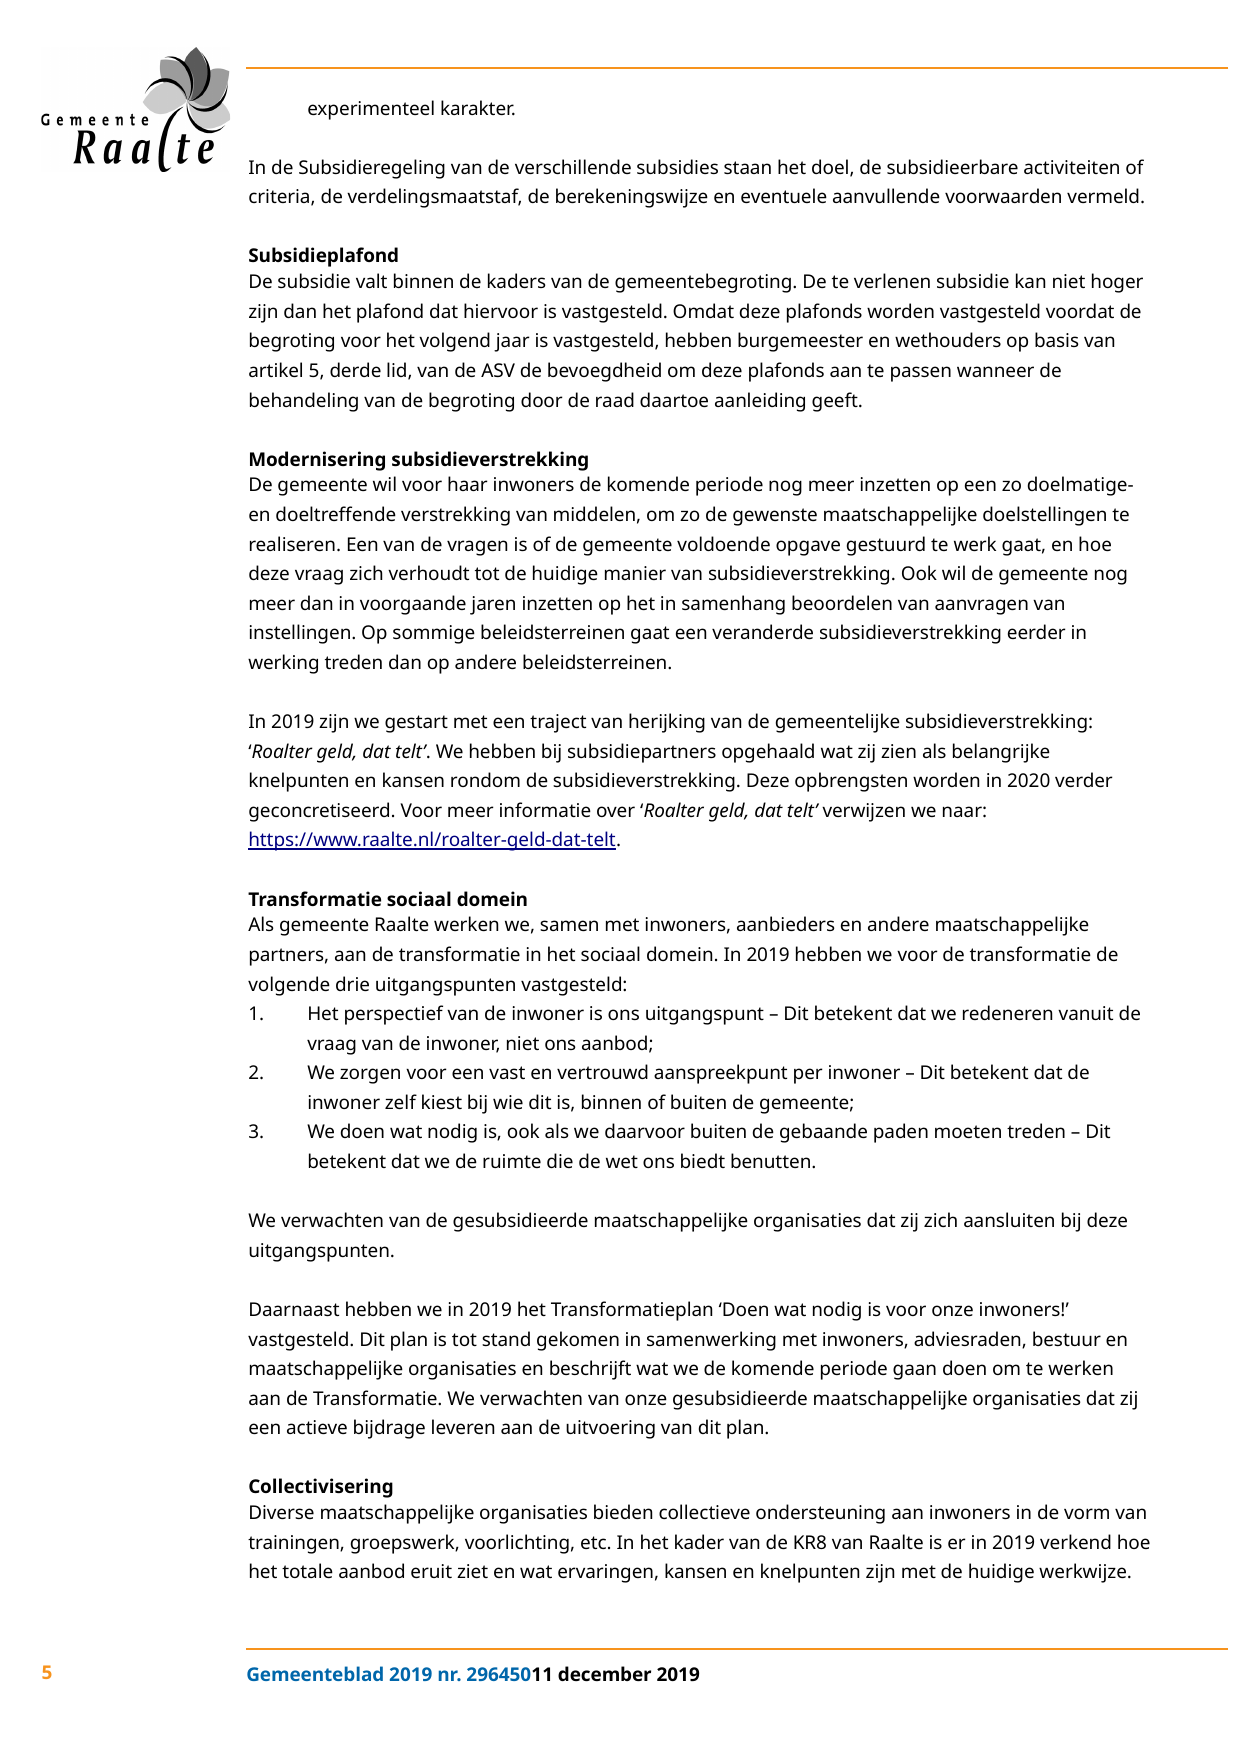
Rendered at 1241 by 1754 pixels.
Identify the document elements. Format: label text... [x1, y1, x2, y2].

text We verwachten van de gesubsidieerde maatschappelijke organisaties dat zij zich aansluiten bij deze uitgangspunten. [248, 1207, 1152, 1263]
text Collectivisering [248, 1474, 1152, 1499]
picture [41, 47, 231, 172]
text Modernisering subsidieverstrekking [248, 446, 1152, 472]
text Transformatie sociaal domein [248, 886, 1152, 912]
text Als gemeente Raalte werken we, samen met inwoners, aanbieders en andere maatschappelijke partners, aan de transformatie in het sociaal domein. In 2019 hebben we voor de transformatie de volgende drie uitgangspunten vastgesteld: [248, 912, 1152, 996]
text In de Subsidieregeling van de verschillende subsidies staan het doel, de subsidieerbare activiteiten of criteria, de verdelingsmaatstaf, de berekeningswijze en eventuele aanvullende voorwaarden vermeld. [248, 154, 1152, 209]
list experimenteel karakter. [248, 95, 1152, 121]
text In 2019 zijn we gestart met een traject van herijking van de gemeentelijke subsidieverstrekking: ‘Roalter geld, dat telt’. We hebben bij subsidiepartners opgehaald wat zij zien als belangrijke knelpunten en kansen rondom de subsidieverstrekking. Deze opbrengsten worden in 2020 verder geconcretiseerd. Voor meer informatie over ‘Roalter geld, dat telt’ verwijzen we naar: https://www.raalte.nl/roalter-geld-dat-telt. [248, 708, 1152, 852]
text Daarnaast hebben we in 2019 het Transformatieplan ‘Doen wat nodig is voor onze inwoners!’ vastgesteld. Dit plan is tot stand gekomen in samenwerking met inwoners, adviesraden, bestuur en maatschappelijke organisaties en beschrijft wat we de komende periode gaan doen om te werken aan de Transformatie. We verwachten van onze gesubsidieerde maatschappelijke organisaties dat zij een actieve bijdrage leveren aan de uitvoering van dit plan. [248, 1296, 1152, 1440]
text Diverse maatschappelijke organisaties bieden collectieve ondersteuning aan inwoners in de vorm van trainingen, groepswerk, voorlichting, etc. In het kader van de KR8 van Raalte is er in 2019 verkend hoe het totale aanbod eruit ziet en wat ervaringen, kansen en knelpunten zijn met de huidige werkwijze. [248, 1499, 1152, 1584]
text De subsidie valt binnen de kaders van de gemeentebegroting. De te verlenen subsidie kan niet hoger zijn dan het plafond dat hiervoor is vastgesteld. Omdat deze plafonds worden vastgesteld voordat de begroting voor het volgend jaar is vastgesteld, hebben burgemeester en wethouders op basis van artikel 5, derde lid, van de ASV de bevoegdheid om deze plafonds aan te passen wanneer de behandeling van de begroting door de raad daartoe aanleiding geeft. [248, 268, 1152, 412]
text De gemeente wil voor haar inwoners de komende periode nog meer inzetten op een zo doelmatige- en doeltreffende verstrekking van middelen, om zo de gewenste maatschappelijke doelstellingen te realiseren. Een van de vragen is of de gemeente voldoende opgave gestuurd te werk gaat, en hoe deze vraag zich verhoudt tot de huidige manier van subsidieverstrekking. Ook wil de gemeente nog meer dan in voorgaande jaren inzetten op het in samenhang beoordelen van aanvragen van instellingen. Op sommige beleidsterreinen gaat een veranderde subsidieverstrekking eerder in werking treden dan op andere beleidsterreinen. [248, 472, 1152, 675]
text Subsidieplafond [248, 243, 1152, 268]
list We zorgen voor een vast en vertrouwd aanspreekpunt per inwoner – Dit betekent dat de inwoner zelf kiest bij wie dit is, binnen of buiten de gemeente; [248, 1059, 1152, 1115]
list Het perspectief van de inwoner is ons uitgangspunt – Dit betekent dat we redeneren vanuit de vraag van de inwoner, niet ons aanbod; [248, 1000, 1152, 1056]
list We doen wat nodig is, ook als we daarvoor buiten de gebaande paden moeten treden – Dit betekent dat we de ruimte die de wet ons biedt benutten. [248, 1119, 1152, 1174]
